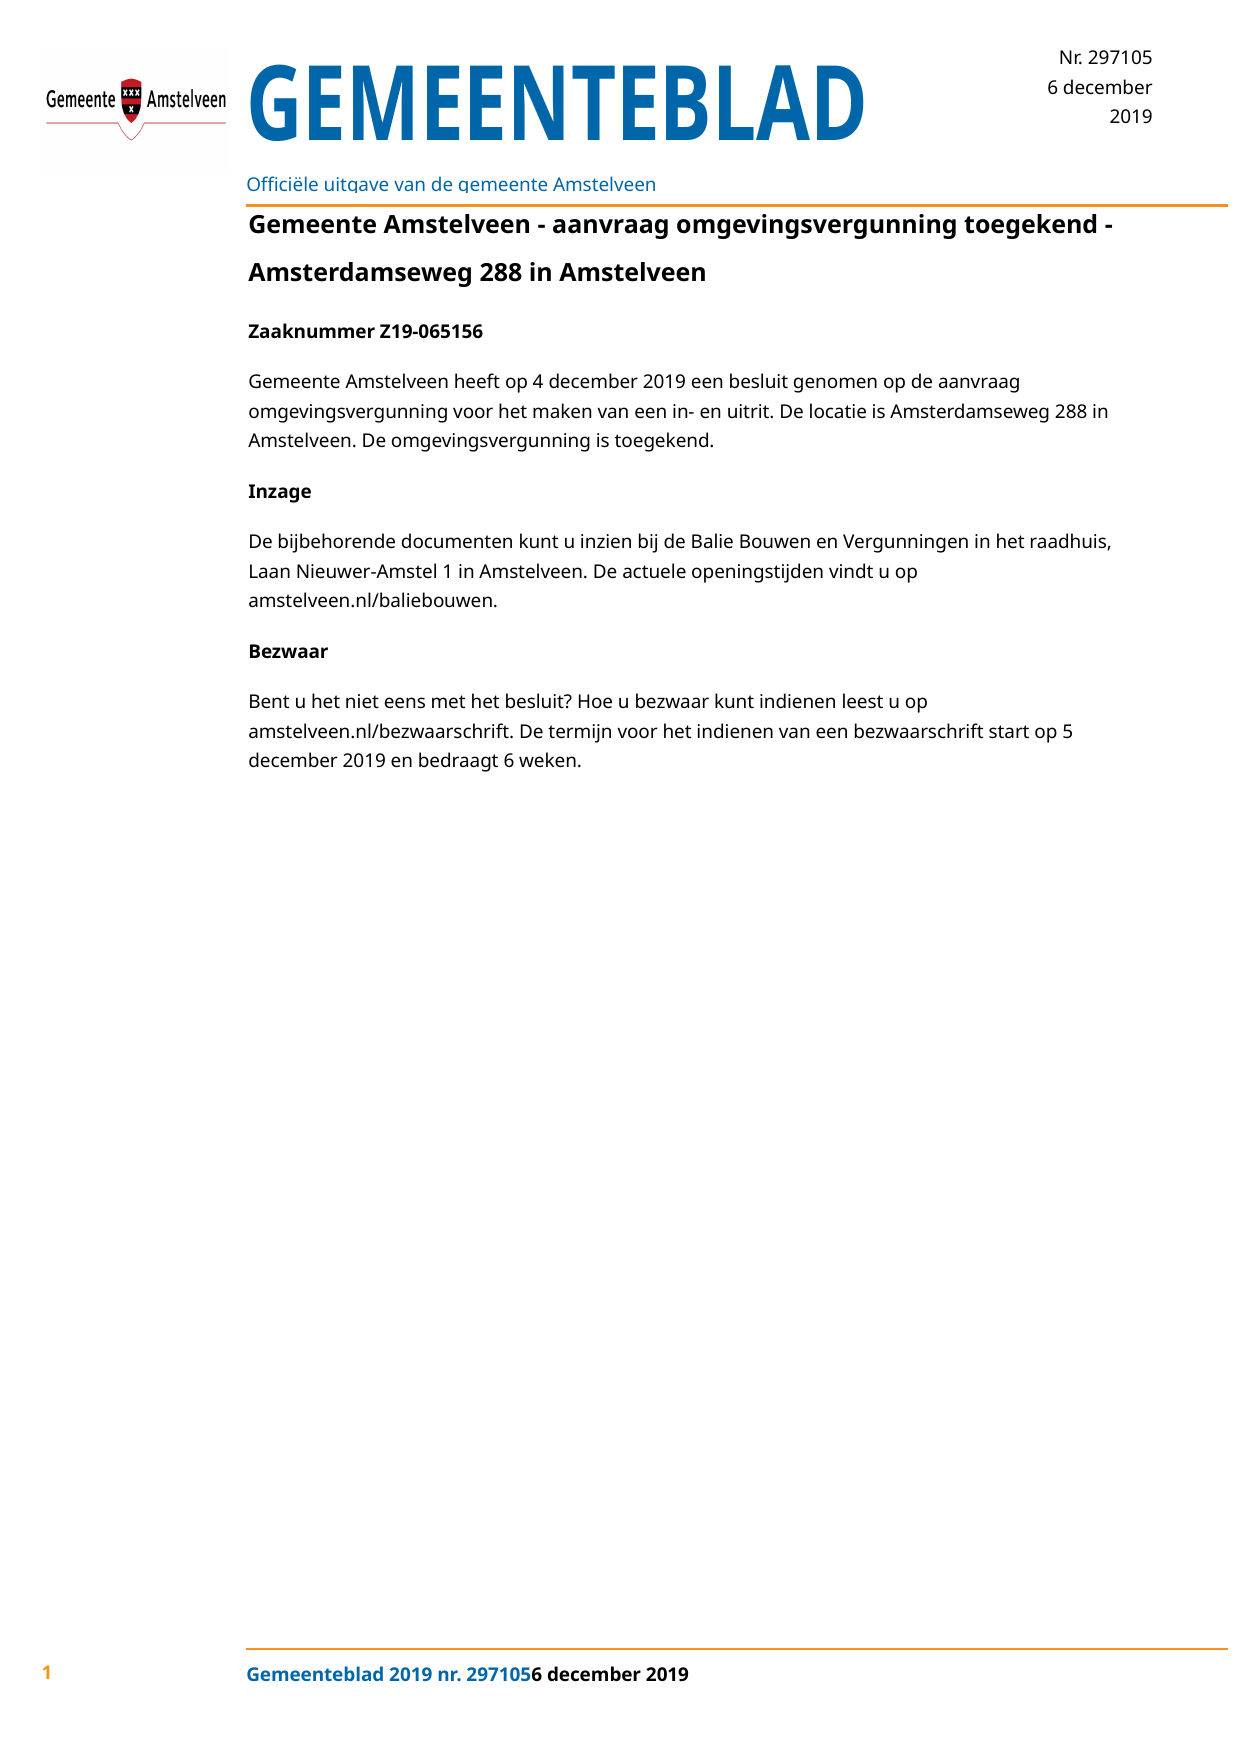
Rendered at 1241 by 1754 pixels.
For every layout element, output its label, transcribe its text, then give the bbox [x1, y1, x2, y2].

text Gemeente Amstelveen heeft op 4 december 2019 een besluit genomen op de aanvraag omgevingsvergunning voor het maken van een in- en uitrit. De locatie is Amsterdamseweg 288 in Amstelveen. De omgevingsvergunning is toegekend. [248, 368, 1152, 453]
text Inzage [248, 478, 1152, 504]
text Bent u het niet eens met het besluit? Hoe u bezwaar kunt indienen leest u op amstelveen.nl/bezwaarschrift. De termijn voor het indienen van een bezwaarschrift start op 5 december 2019 en bedraagt 6 weken. [248, 688, 1152, 773]
text Bezwaar [248, 638, 1152, 664]
picture [41, 47, 231, 172]
text Gemeente Amstelveen - aanvraag omgevingsvergunning toegekend - Amsterdamseweg 288 in Amstelveen [248, 207, 1152, 288]
text De bijbehorende documenten kunt u inzien bij de Balie Bouwen en Vergunningen in het raadhuis, Laan Nieuwer-Amstel 1 in Amstelveen. De actuele openingstijden vindt u op amstelveen.nl/baliebouwen. [248, 528, 1152, 613]
text Zaaknummer Z19-065156 [248, 318, 1152, 344]
